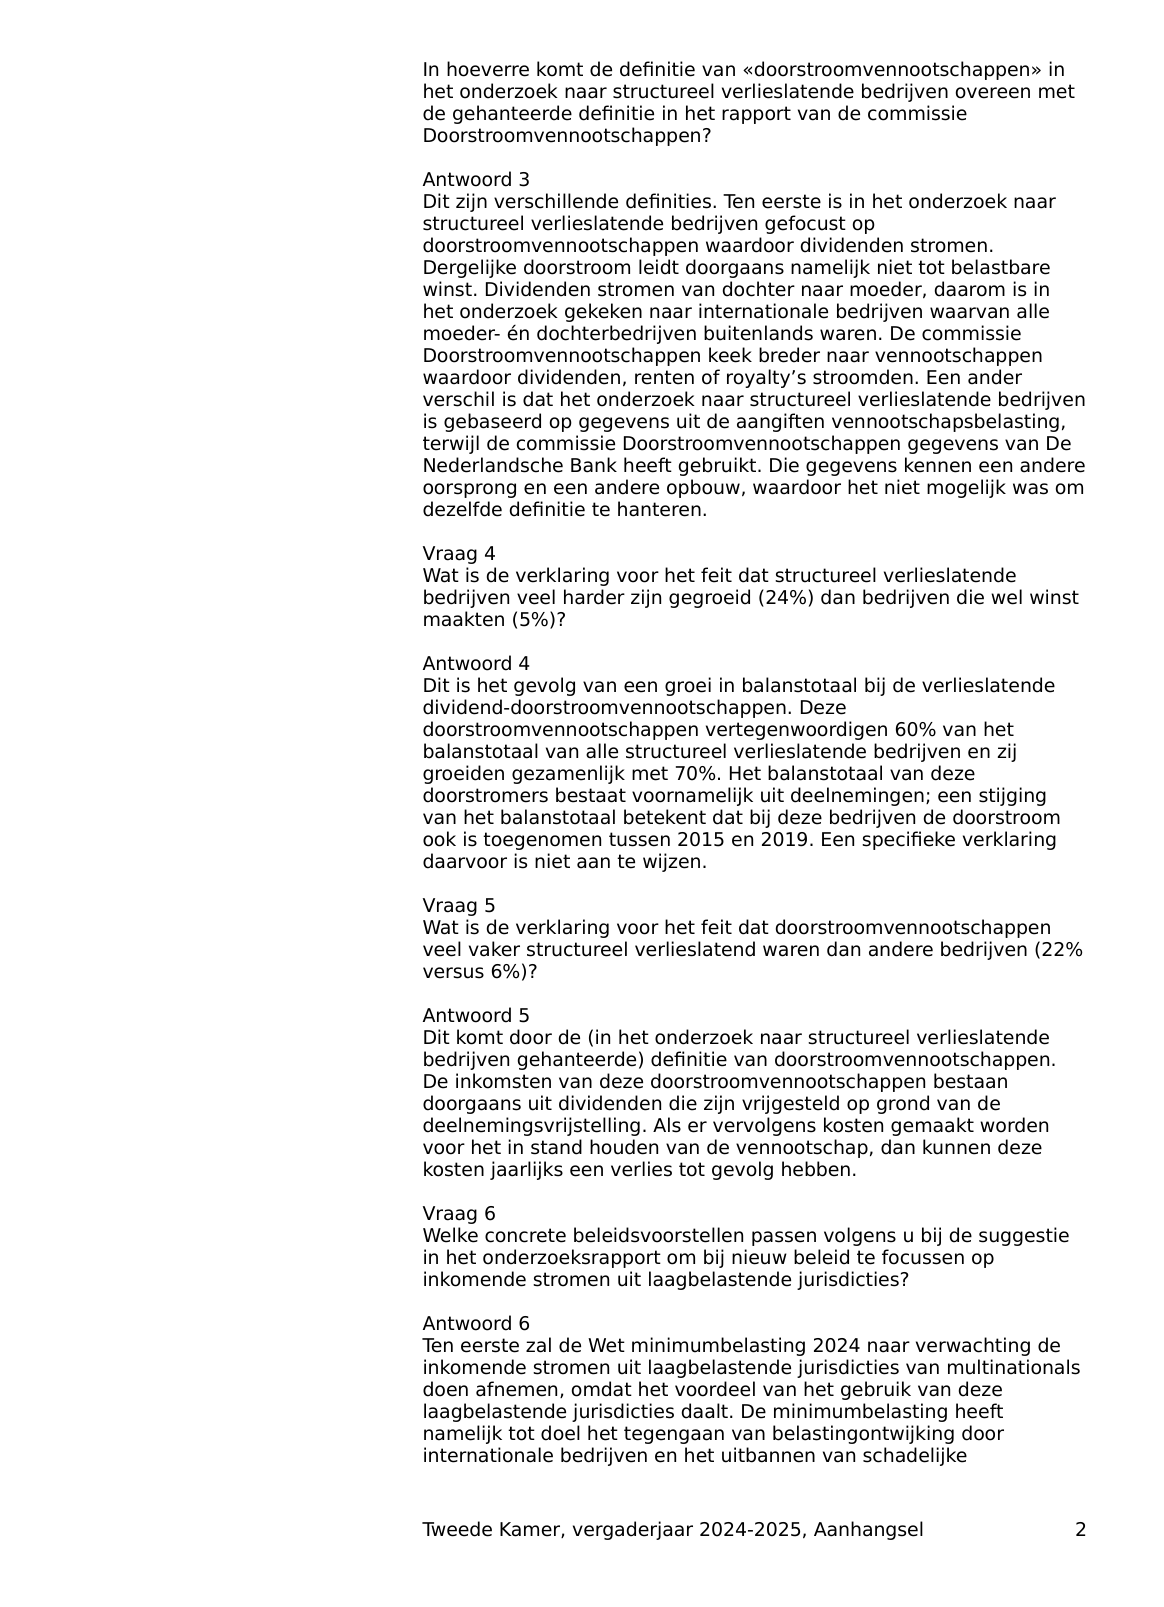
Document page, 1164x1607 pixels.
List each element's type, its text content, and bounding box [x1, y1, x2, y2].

text Welke concrete beleidsvoorstellen passen volgens u bij de suggestie in het onderzoeksrapport om bij nieuw beleid te focussen op inkomende stromen uit laagbelastende jurisdicties? [422, 1225, 1087, 1291]
text Wat is de verklaring voor het feit dat structureel verlieslatende bedrijven veel harder zijn gegroeid (24%) dan bedrijven die wel winst maakten (5%)? [422, 565, 1087, 631]
text Dit zijn verschillende definities. Ten eerste is in het onderzoek naar structureel verlieslatende bedrijven gefocust op doorstroomvennootschappen waardoor dividenden stromen. Dergelijke doorstroom leidt doorgaans namelijk niet tot belastbare winst. Dividenden stromen van dochter naar moeder, daarom is in het onderzoek gekeken naar internationale bedrijven waarvan alle moeder- én dochterbedrijven buitenlands waren. De commissie Doorstroomvennootschappen keek breder naar vennootschappen waardoor dividenden, renten of royalty’s stroomden. Een ander verschil is dat het onderzoek naar structureel verlieslatende bedrijven is gebaseerd op gegevens uit de aangiften vennootschapsbelasting, terwijl de commissie Doorstroomvennootschappen gegevens van De Nederlandsche Bank heeft gebruikt. Die gegevens kennen een andere oorsprong en een andere opbouw, waardoor het niet mogelijk was om dezelfde definitie te hanteren. [422, 191, 1087, 521]
text Dit komt door de (in het onderzoek naar structureel verlieslatende bedrijven gehanteerde) definitie van doorstroomvennootschappen. De inkomsten van deze doorstroomvennootschappen bestaan doorgaans uit dividenden die zijn vrijgesteld op grond van de deelnemingsvrijstelling. Als er vervolgens kosten gemaakt worden voor het in stand houden van de vennootschap, dan kunnen deze kosten jaarlijks een verlies tot gevolg hebben. [422, 1027, 1087, 1181]
text Antwoord 3 [422, 169, 1087, 191]
text Antwoord 6 [422, 1313, 1087, 1335]
text Dit is het gevolg van een groei in balanstotaal bij de verlieslatende dividend-doorstroomvennootschappen. Deze doorstroomvennootschappen vertegenwoordigen 60% van het balanstotaal van alle structureel verlieslatende bedrijven en zij groeiden gezamenlijk met 70%. Het balanstotaal van deze doorstromers bestaat voornamelijk uit deelnemingen; een stijging van het balanstotaal betekent dat bij deze bedrijven de doorstroom ook is toegenomen tussen 2015 en 2019. Een specifieke verklaring daarvoor is niet aan te wijzen. [422, 675, 1087, 873]
text Vraag 5 [422, 895, 1087, 917]
text Antwoord 5 [422, 1005, 1087, 1027]
text In hoeverre komt de definitie van «doorstroomvennootschappen» in het onderzoek naar structureel verlieslatende bedrijven overeen met de gehanteerde definitie in het rapport van de commissie Doorstroomvennootschappen? [422, 59, 1087, 147]
text Ten eerste zal de Wet minimumbelasting 2024 naar verwachting de inkomende stromen uit laagbelastende jurisdicties van multinationals doen afnemen, omdat het voordeel van het gebruik van deze laagbelastende jurisdicties daalt. De minimumbelasting heeft namelijk tot doel het tegengaan van belastingontwijking door internationale bedrijven en het uitbannen van schadelijke [422, 1335, 1087, 1467]
text Vraag 4 [422, 543, 1087, 565]
text Vraag 6 [422, 1203, 1087, 1225]
text Wat is de verklaring voor het feit dat doorstroomvennootschappen veel vaker structureel verlieslatend waren dan andere bedrijven (22% versus 6%)? [422, 917, 1087, 983]
text Antwoord 4 [422, 653, 1087, 675]
